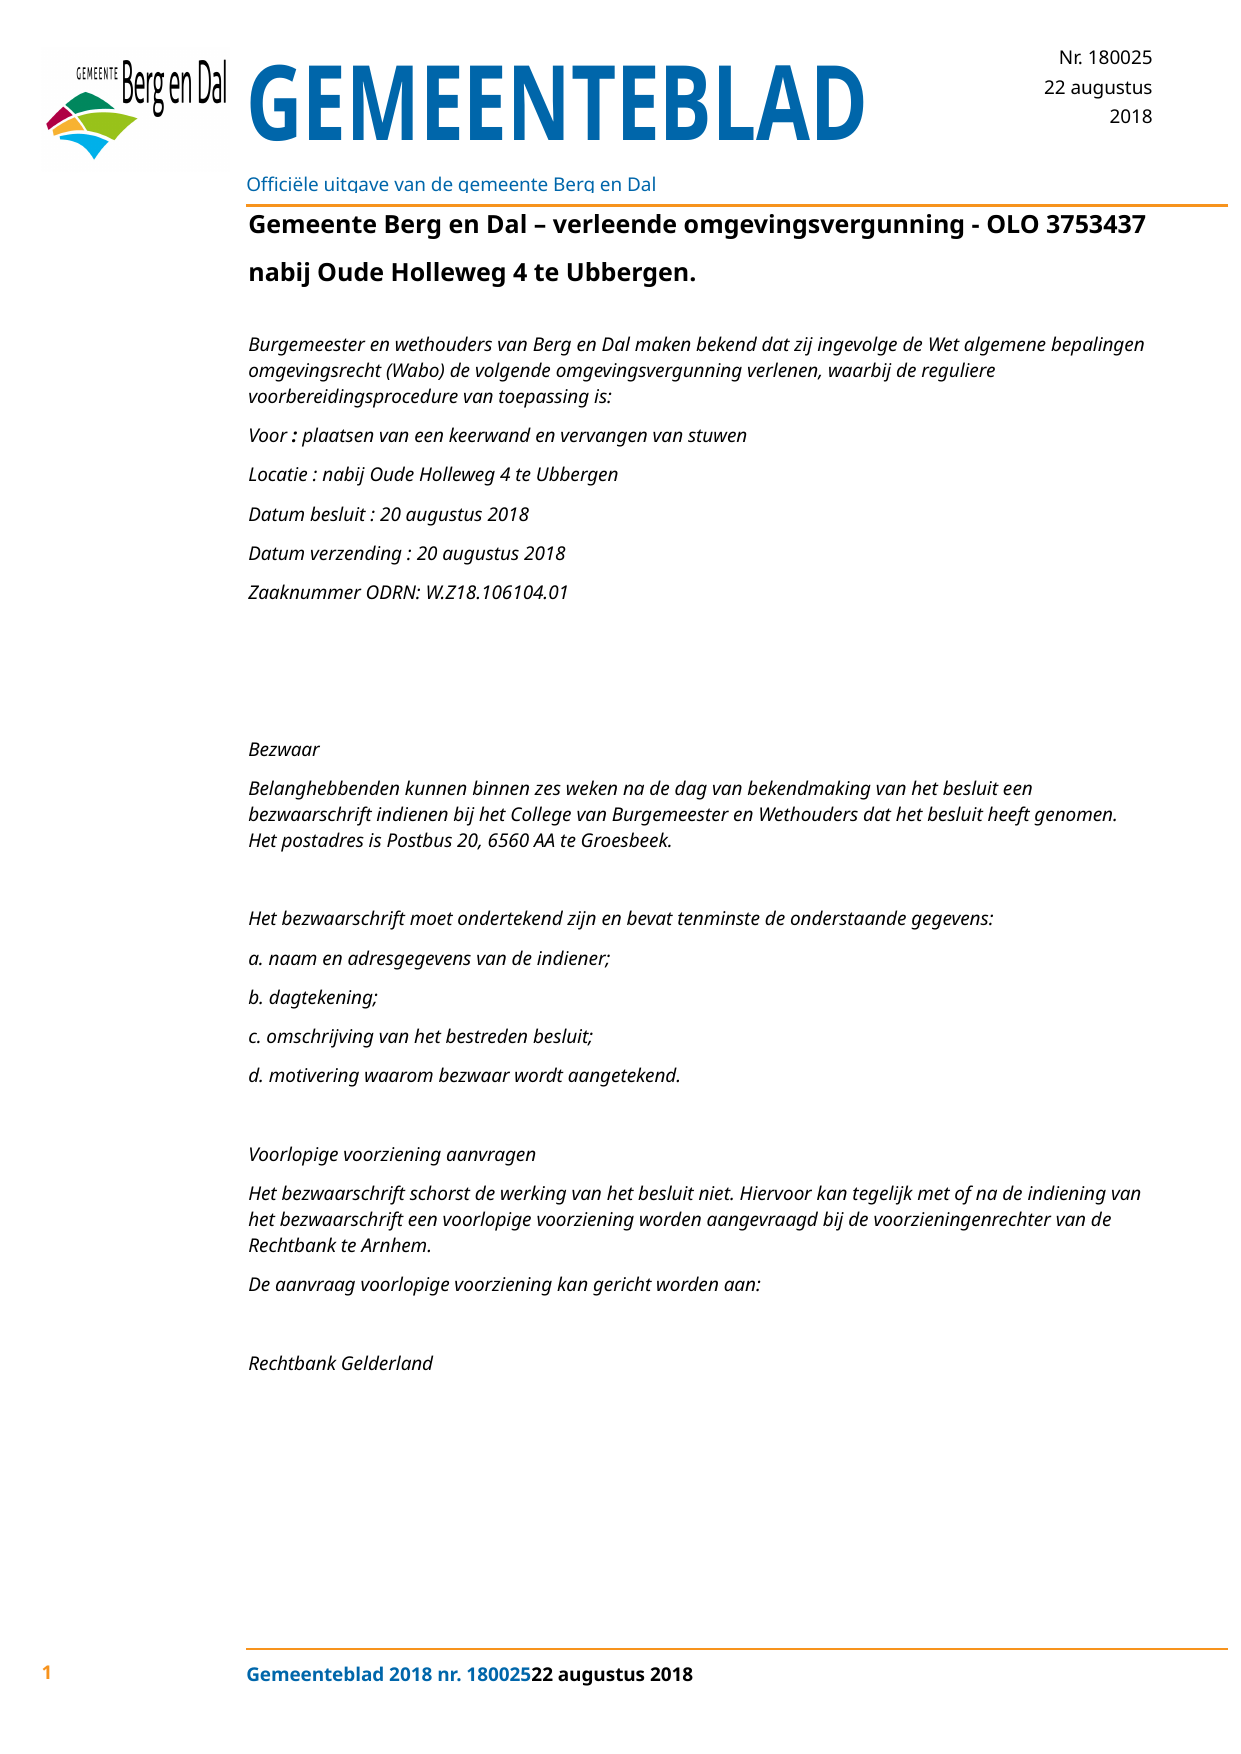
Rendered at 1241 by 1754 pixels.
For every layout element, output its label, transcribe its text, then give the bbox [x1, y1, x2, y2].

text Voor : plaatsen van een keerwand en vervangen van stuwen [248, 422, 1152, 448]
text Bezwaar [248, 736, 1152, 762]
text Zaaknummer ODRN: W.Z18.106104.01 [248, 579, 1152, 605]
text Gemeente Berg en Dal – verleende omgevingsvergunning - OLO 3753437 nabij Oude Holleweg 4 te Ubbergen. [248, 207, 1152, 288]
text a. naam en adresgegevens van de indiener; [248, 945, 1152, 971]
text Burgemeester en wethouders van Berg en Dal maken bekend dat zij ingevolge de Wet algemene bepalingen omgevingsrecht (Wabo) de volgende omgevingsvergunning verlenen, waarbij de reguliere voorbereidingsprocedure van toepassing is: [248, 331, 1152, 409]
text Het bezwaarschrift moet ondertekend zijn en bevat tenminste de onderstaande gegevens: [248, 906, 1152, 931]
text Belanghebbenden kunnen binnen zes weken na de dag van bekendmaking van het besluit een bezwaarschrift indienen bij het College van Burgemeester en Wethouders dat het besluit heeft genomen. Het postadres is Postbus 20, 6560 AA te Groesbeek. [248, 776, 1152, 853]
text De aanvraag voorlopige voorziening kan gericht worden aan: [248, 1271, 1152, 1297]
text Locatie : nabij Oude Holleweg 4 te Ubbergen [248, 461, 1152, 487]
text Datum besluit : 20 augustus 2018 [248, 501, 1152, 526]
text c. omschrijving van het bestreden besluit; [248, 1023, 1152, 1049]
text d. motivering waarom bezwaar wordt aangetekend. [248, 1063, 1152, 1088]
text Datum verzending : 20 augustus 2018 [248, 540, 1152, 566]
text Voorlopige voorziening aanvragen [248, 1141, 1152, 1167]
text Het bezwaarschrift schorst de werking van het besluit niet. Hiervoor kan tegelijk met of na de indiening van het bezwaarschrift een voorlopige voorziening worden aangevraagd bij de voorzieningenrechter van de Rechtbank te Arnhem. [248, 1181, 1152, 1258]
picture [41, 47, 231, 172]
text Rechtbank Gelderland [248, 1350, 1152, 1376]
text b. dagtekening; [248, 984, 1152, 1010]
